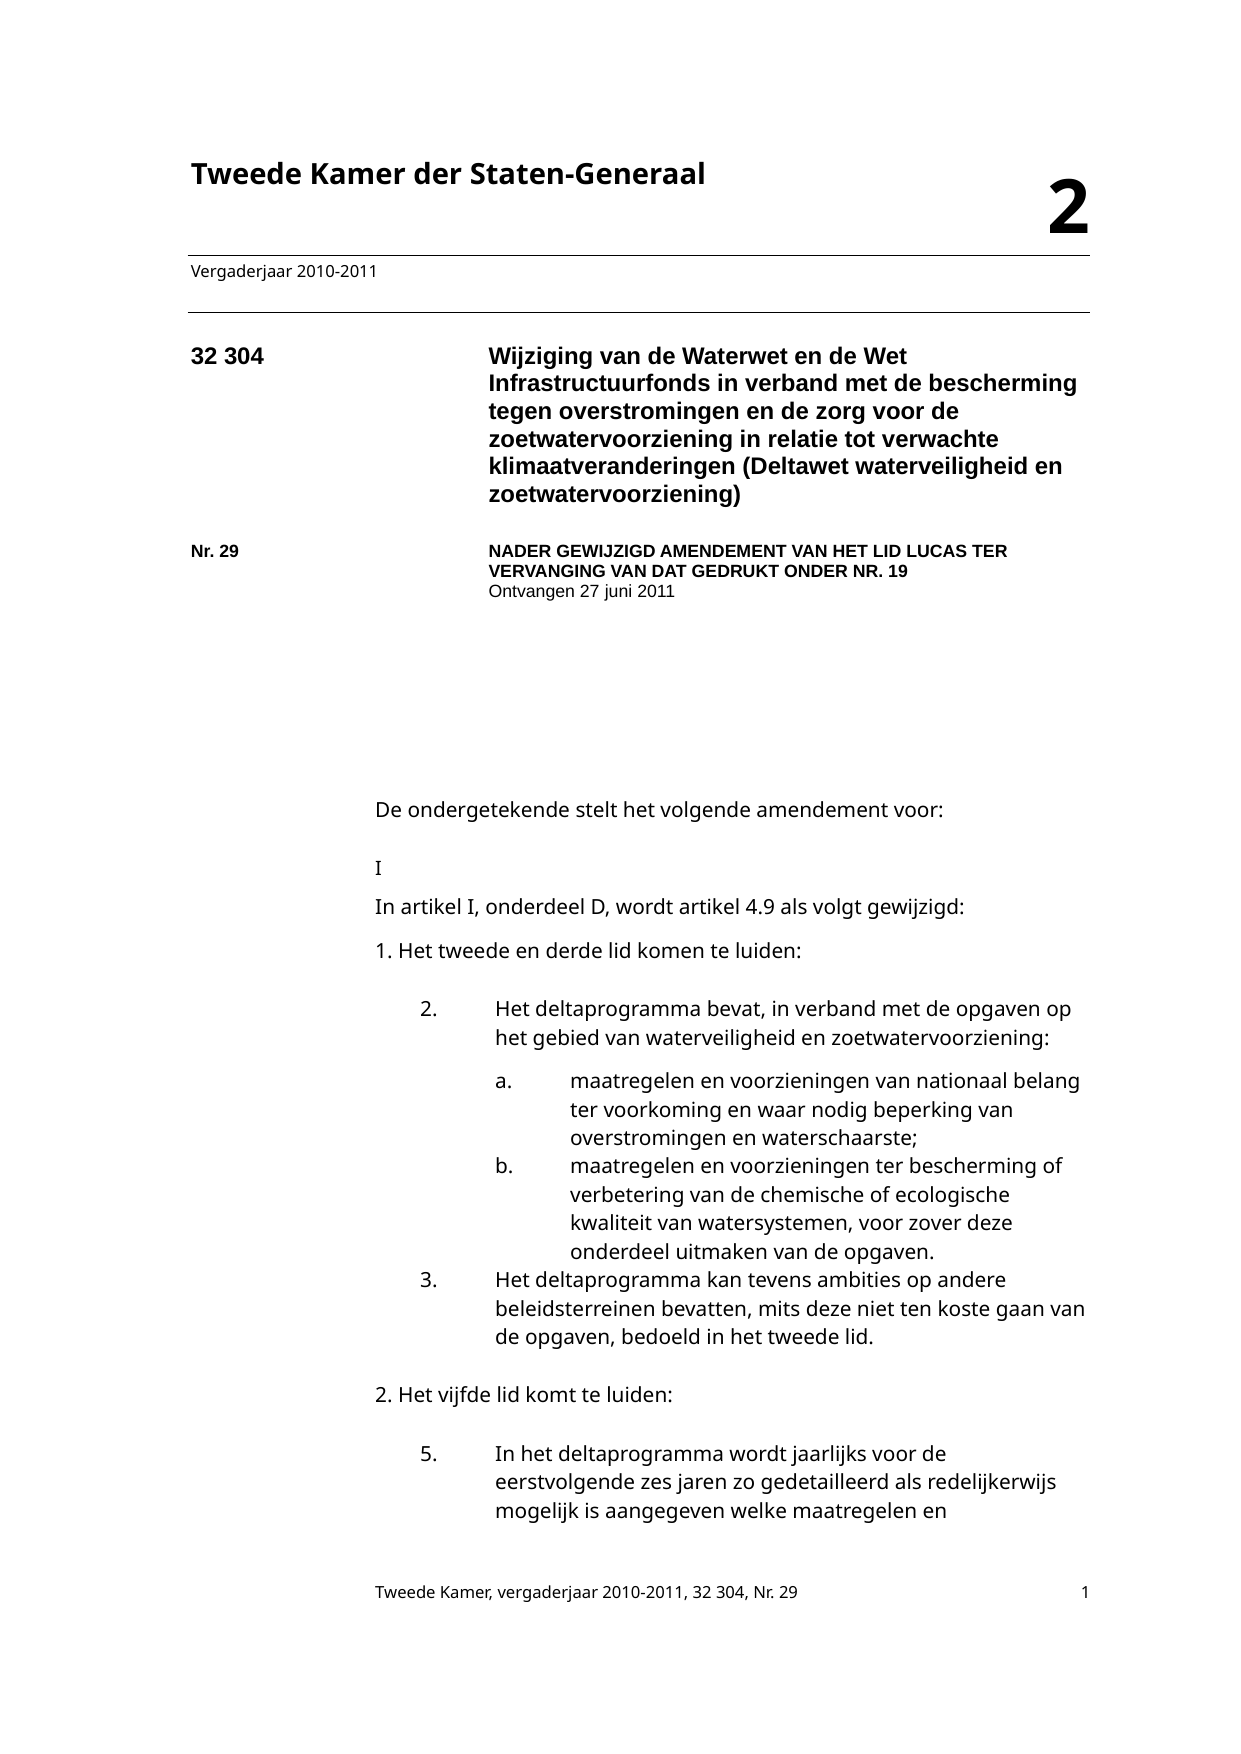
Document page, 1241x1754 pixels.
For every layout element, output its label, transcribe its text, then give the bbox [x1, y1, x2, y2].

table_cell [485, 313, 1090, 339]
text I [375, 854, 1090, 881]
text 2. Het vijfde lid komt te luiden: [375, 1381, 1090, 1409]
text De ondergetekende stelt het volgende amendement voor: [375, 795, 1090, 824]
table_header 2 [910, 150, 1090, 255]
list Het deltaprogramma kan tevens ambities op andere beleidsterreinen bevatten, mits deze niet ten koste gaan van de opgaven, bedoeld in het tweede lid. [420, 1265, 1090, 1351]
list Het deltaprogramma bevat, in verband met de opgaven op het gebied van waterveiligheid en zoetwatervoorziening: [420, 994, 1090, 1051]
table_cell Wijziging van de Waterwet en de Wet Infrastructuurfonds in verband met de bescherming tegen overstromingen en de zorg voor de zoetwatervoorziening in relatie tot verwachte klimaatveranderingen (Deltawet waterveiligheid en zoetwatervoorziening) [485, 339, 1090, 537]
text In artikel I, onderdeel D, wordt artikel 4.9 als volgt gewijzigd: [375, 892, 1090, 921]
list maatregelen en voorzieningen van nationaal belang ter voorkoming en waar nodig beperking van overstromingen en waterschaarste; [495, 1066, 1090, 1152]
list maatregelen en voorzieningen ter bescherming of verbetering van de chemische of ecologische kwaliteit van watersystemen, voor zover deze onderdeel uitmaken van de opgaven. [495, 1152, 1090, 1265]
table_cell Nr. 29 [188, 538, 485, 677]
table_cell 32 304 [188, 339, 485, 537]
table_header Tweede Kamer der Staten-Generaal [188, 150, 909, 255]
table_cell NADER GEWIJZIGD AMENDEMENT VAN HET LID LUCAS TER VERVANGING VAN DAT GEDRUKT ONDER NR. 19 Ontvangen 27 juni 2011 [485, 538, 1090, 677]
table_cell [188, 313, 485, 339]
table_cell Vergaderjaar 2010-2011 [188, 256, 485, 312]
list In het deltaprogramma wordt jaarlijks voor de eerstvolgende zes jaren zo gedetailleerd als redelijkerwijs mogelijk is aangegeven welke maatregelen en [420, 1439, 1090, 1524]
table_cell [485, 256, 1090, 312]
text 1. Het tweede en derde lid komen te luiden: [375, 936, 1090, 964]
